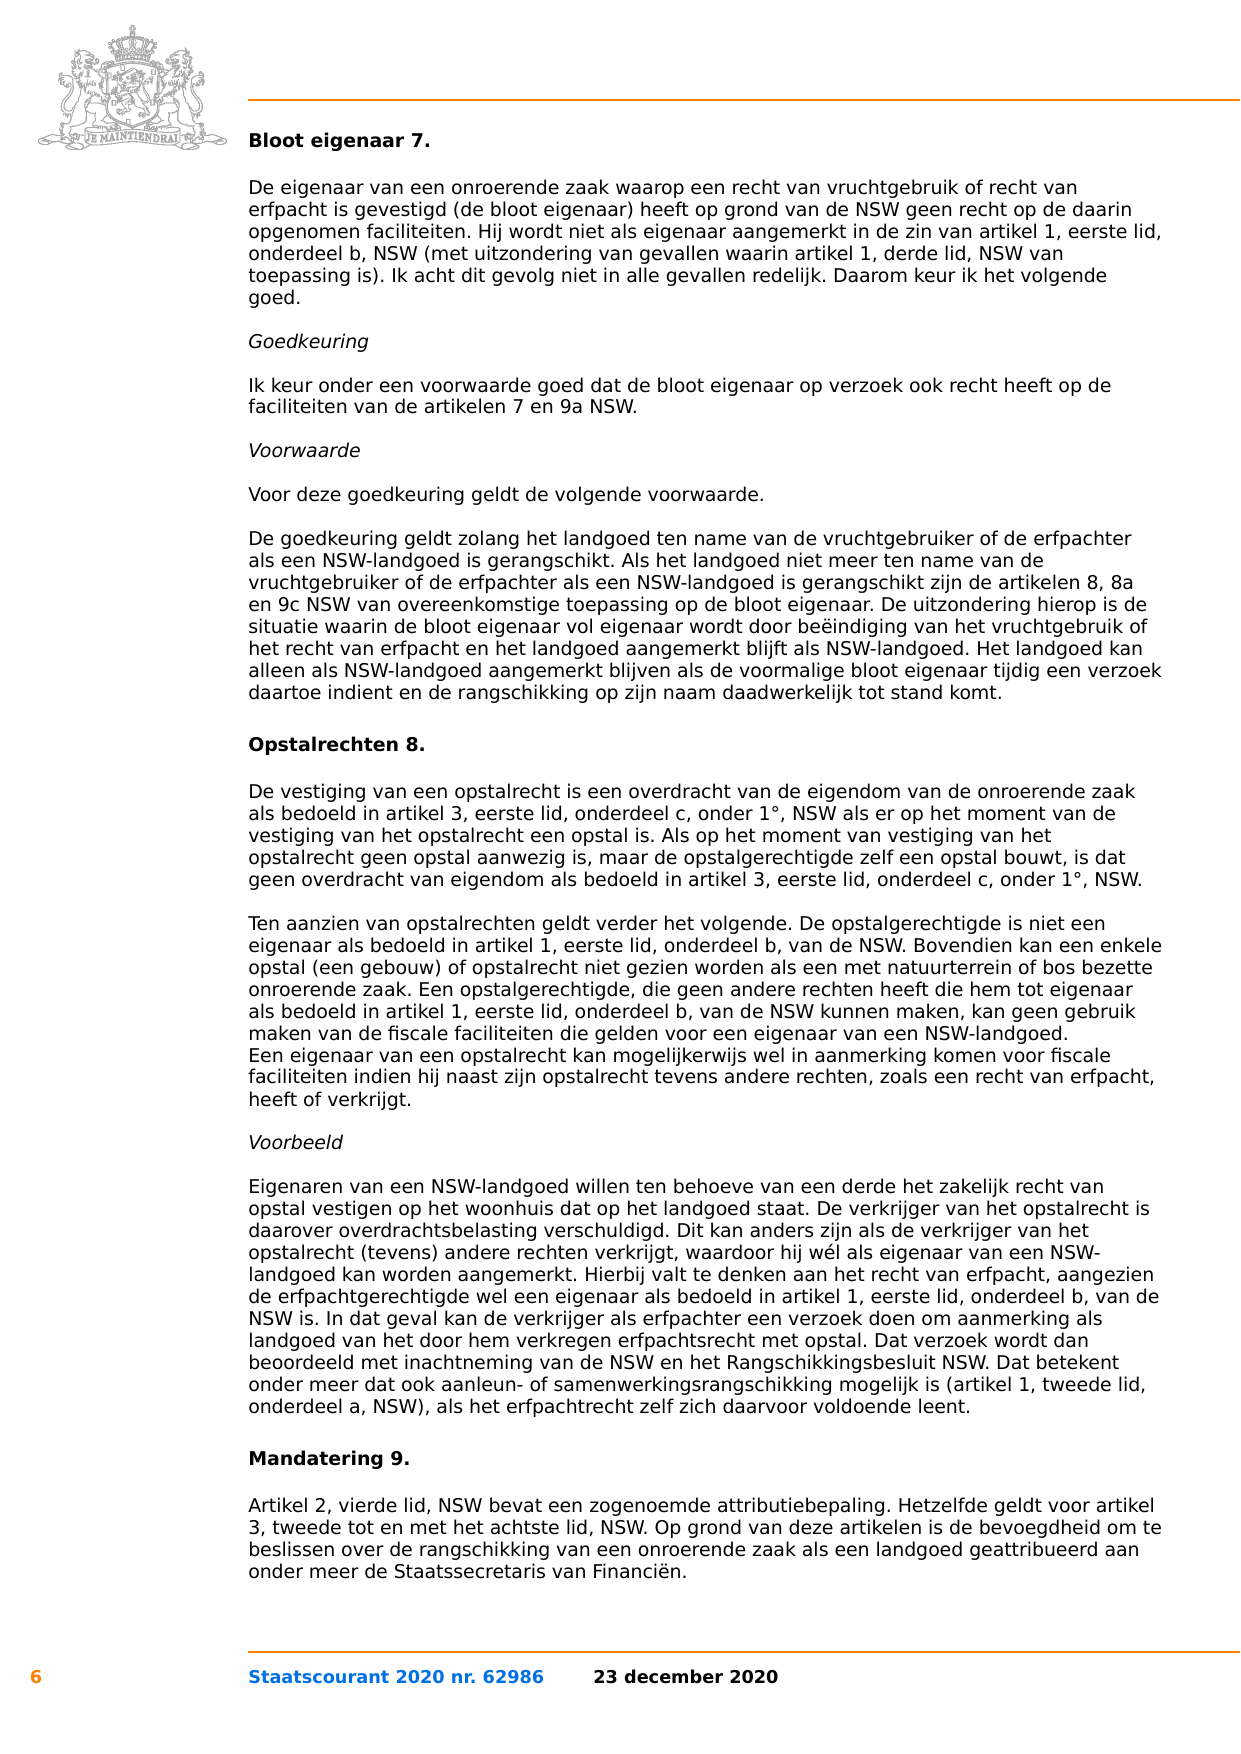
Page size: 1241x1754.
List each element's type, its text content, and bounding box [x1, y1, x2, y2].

text Ten aanzien van opstalrechten geldt verder het volgende. De opstalgerechtigde is niet een eigenaar als bedoeld in artikel 1, eerste lid, onderdeel b, van de NSW. Bovendien kan een enkele opstal (een gebouw) of opstalrecht niet gezien worden als een met natuurterrein of bos bezette onroerende zaak. Een opstalgerechtigde, die geen andere rechten heeft die hem tot eigenaar als bedoeld in artikel 1, eerste lid, onderdeel b, van de NSW kunnen maken, kan geen gebruik maken van de fiscale faciliteiten die gelden voor een eigenaar van een NSW-landgoed. [248, 913, 1163, 1044]
text De eigenaar van een onroerende zaak waarop een recht van vruchtgebruik of recht van erfpacht is gevestigd (de bloot eigenaar) heeft op grond van de NSW geen recht op de daarin opgenomen faciliteiten. Hij wordt niet als eigenaar aangemerkt in de zin van artikel 1, eerste lid, onderdeel b, NSW (met uitzondering van gevallen waarin artikel 1, derde lid, NSW van toepassing is). Ik acht dit gevolg niet in alle gevallen redelijk. Daarom keur ik het volgende goed. [248, 177, 1163, 309]
subtitle Opstalrechten 8. [248, 734, 1163, 756]
picture [38, 25, 227, 150]
subtitle Mandatering 9. [248, 1448, 1163, 1470]
text Ik keur onder een voorwaarde goed dat de bloot eigenaar op verzoek ook recht heeft op de faciliteiten van de artikelen 7 en 9a NSW. [248, 374, 1163, 418]
text De vestiging van een opstalrecht is een overdracht van de eigendom van de onroerende zaak als bedoeld in artikel 3, eerste lid, onderdeel c, onder 1°, NSW als er op het moment van de vestiging van het opstalrecht een opstal is. Als op het moment van vestiging van het opstalrecht geen opstal aanwezig is, maar de opstalgerechtigde zelf een opstal bouwt, is dat geen overdracht van eigendom als bedoeld in artikel 3, eerste lid, onderdeel c, onder 1°, NSW. [248, 781, 1163, 891]
subtitle Voorbeeld [248, 1132, 1163, 1154]
text Artikel 2, vierde lid, NSW bevat een zogenoemde attributiebepaling. Hetzelfde geldt voor artikel 3, tweede tot en met het achtste lid, NSW. Op grond van deze artikelen is de bevoegdheid om te beslissen over de rangschikking van een onroerende zaak als een landgoed geattribueerd aan onder meer de Staatssecretaris van Financiën. [248, 1495, 1163, 1583]
text Een eigenaar van een opstalrecht kan mogelijkerwijs wel in aanmerking komen voor fiscale faciliteiten indien hij naast zijn opstalrecht tevens andere rechten, zoals een recht van erfpacht, heeft of verkrijgt. [248, 1044, 1163, 1110]
text Voor deze goedkeuring geldt de volgende voorwaarde. [248, 484, 1163, 506]
text De goedkeuring geldt zolang het landgoed ten name van de vruchtgebruiker of de erfpachter als een NSW-landgoed is gerangschikt. Als het landgoed niet meer ten name van de vruchtgebruiker of de erfpachter als een NSW-landgoed is gerangschikt zijn de artikelen 8, 8a en 9c NSW van overeenkomstige toepassing op de bloot eigenaar. De uitzondering hierop is de situatie waarin de bloot eigenaar vol eigenaar wordt door beëindiging van het vruchtgebruik of het recht van erfpacht en het landgoed aangemerkt blijft als NSW-landgoed. Het landgoed kan alleen als NSW-landgoed aangemerkt blijven als de voormalige bloot eigenaar tijdig een verzoek daartoe indient en de rangschikking op zijn naam daadwerkelijk tot stand komt. [248, 528, 1163, 704]
text Eigenaren van een NSW-landgoed willen ten behoeve van een derde het zakelijk recht van opstal vestigen op het woonhuis dat op het landgoed staat. De verkrijger van het opstalrecht is daarover overdrachtsbelasting verschuldigd. Dit kan anders zijn als de verkrijger van het opstalrecht (tevens) andere rechten verkrijgt, waardoor hij wél als eigenaar van een NSW-landgoed kan worden aangemerkt. Hierbij valt te denken aan het recht van erfpacht, aangezien de erfpachtgerechtigde wel een eigenaar als bedoeld in artikel 1, eerste lid, onderdeel b, van de NSW is. In dat geval kan de verkrijger als erfpachter een verzoek doen om aanmerking als landgoed van het door hem verkregen erfpachtsrecht met opstal. Dat verzoek wordt dan beoordeeld met inachtneming van de NSW en het Rangschikkingsbesluit NSW. Dat betekent onder meer dat ook aanleun- of samenwerkingsrangschikking mogelijk is (artikel 1, tweede lid, onderdeel a, NSW), als het erfpachtrecht zelf zich daarvoor voldoende leent. [248, 1176, 1163, 1418]
subtitle Voorwaarde [248, 440, 1163, 462]
subtitle Bloot eigenaar 7. [248, 130, 1163, 152]
subtitle Goedkeuring [248, 331, 1163, 353]
